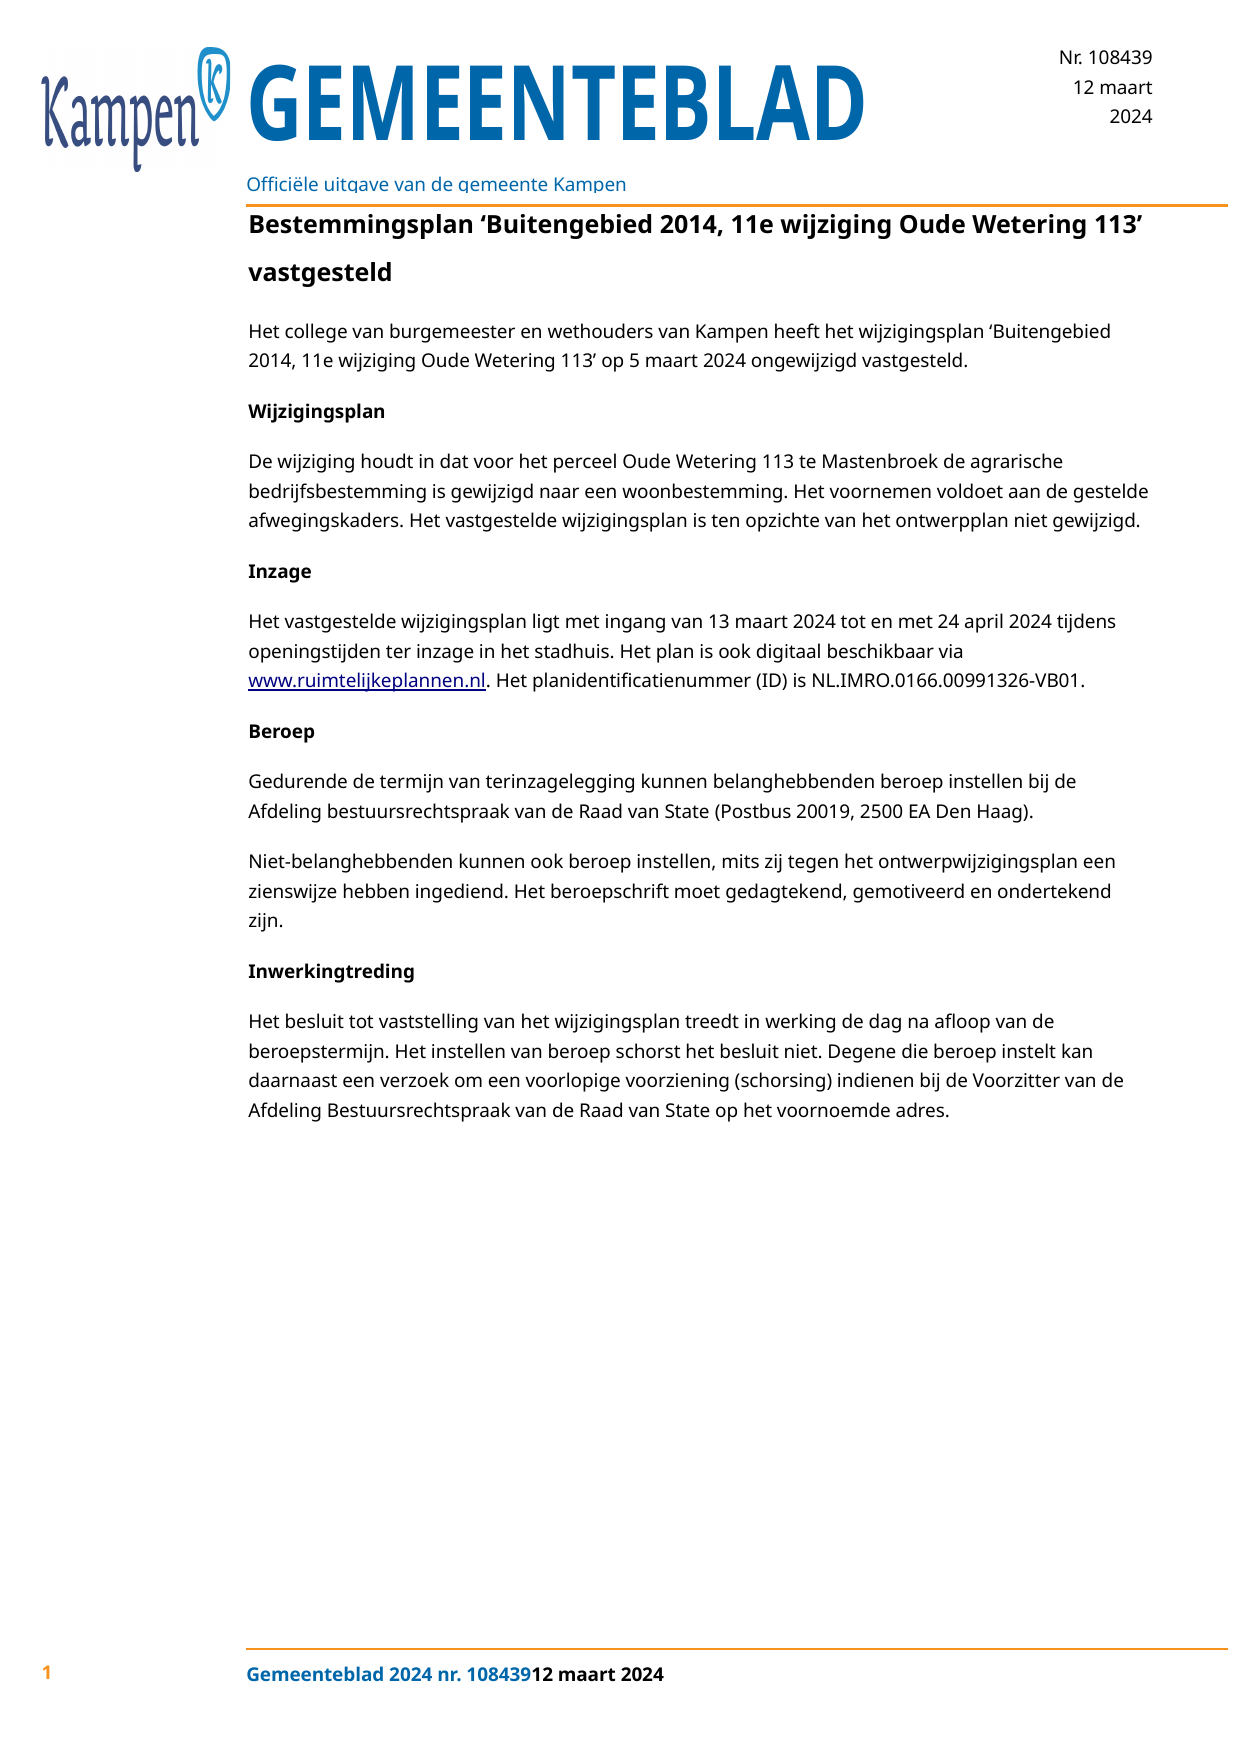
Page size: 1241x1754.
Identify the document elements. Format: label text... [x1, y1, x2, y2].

text Het college van burgemeester en wethouders van Kampen heeft het wijzigingsplan ‘Buitengebied 2014, 11e wijziging Oude Wetering 113’ op 5 maart 2024 ongewijzigd vastgesteld. [248, 318, 1152, 373]
text Bestemmingsplan ‘Buitengebied 2014, 11e wijziging Oude Wetering 113’ vastgesteld [248, 207, 1152, 288]
text De wijziging houdt in dat voor het perceel Oude Wetering 113 te Mastenbroek de agrarische bedrijfsbestemming is gewijzigd naar een woonbestemming. Het voornemen voldoet aan de gestelde afwegingskaders. Het vastgestelde wijzigingsplan is ten opzichte van het ontwerpplan niet gewijzigd. [248, 448, 1152, 533]
picture [41, 47, 231, 172]
text Het vastgestelde wijzigingsplan ligt met ingang van 13 maart 2024 tot en met 24 april 2024 tijdens openingstijden ter inzage in het stadhuis. Het plan is ook digitaal beschikbaar via www.ruimtelijkeplannen.nl. Het planidentificatienummer (ID) is NL.IMRO.0166.00991326-VB01. [248, 608, 1152, 693]
text Het besluit tot vaststelling van het wijzigingsplan treedt in werking de dag na afloop van de beroepstermijn. Het instellen van beroep schorst het besluit niet. Degene die beroep instelt kan daarnaast een verzoek om een voorlopige voorziening (schorsing) indienen bij de Voorzitter van de Afdeling Bestuursrechtspraak van de Raad van State op het voornoemde adres. [248, 1008, 1152, 1123]
text Inwerkingtreding [248, 958, 1152, 984]
text Niet-belanghebbenden kunnen ook beroep instellen, mits zij tegen het ontwerpwijzigingsplan een zienswijze hebben ingediend. Het beroepschrift moet gedagtekend, gemotiveerd en ondertekend zijn. [248, 848, 1152, 933]
text Inzage [248, 558, 1152, 584]
text Gedurende de termijn van terinzagelegging kunnen belanghebbenden beroep instellen bij de Afdeling bestuursrechtspraak van de Raad van State (Postbus 20019, 2500 EA Den Haag). [248, 768, 1152, 824]
text Beroep [248, 718, 1152, 744]
text Wijzigingsplan [248, 398, 1152, 424]
